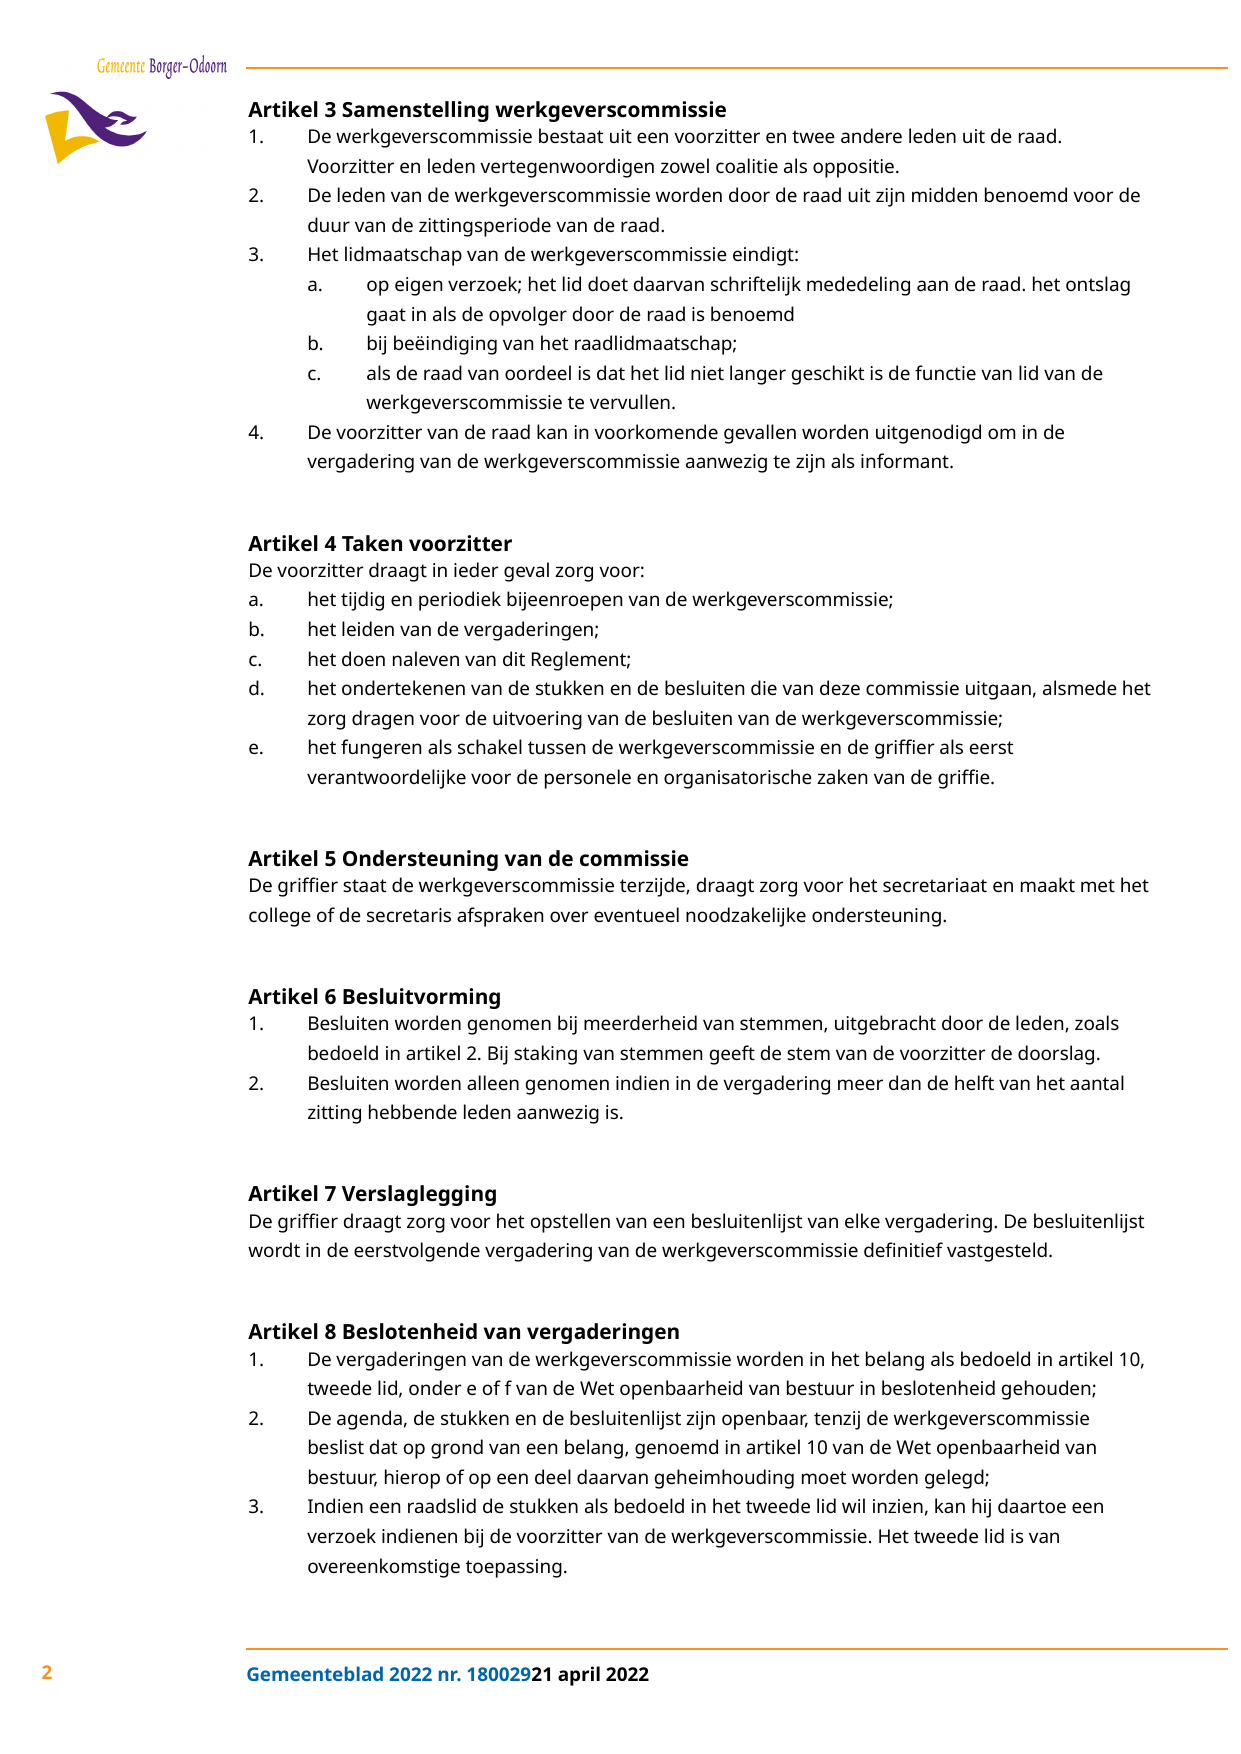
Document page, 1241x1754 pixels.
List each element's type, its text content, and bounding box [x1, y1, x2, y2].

list Indien een raadslid de stukken als bedoeld in het tweede lid wil inzien, kan hij daartoe een verzoek indienen bij de voorzitter van de werkgeverscommissie. Het tweede lid is van overeenkomstige toepassing. [248, 1494, 1152, 1579]
text De griffier draagt zorg voor het opstellen van een besluitenlijst van elke vergadering. De besluitenlijst wordt in de eerstvolgende vergadering van de werkgeverscommissie definitief vastgesteld. [248, 1208, 1152, 1263]
list op eigen verzoek; het lid doet daarvan schriftelijk mededeling aan de raad. het ontslag gaat in als de opvolger door de raad is benoemd [307, 271, 1152, 326]
list De vergaderingen van de werkgeverscommissie worden in het belang als bedoeld in artikel 10, tweede lid, onder e of f van de Wet openbaarheid van bestuur in beslotenheid gehouden; [248, 1346, 1152, 1401]
text De voorzitter draagt in ieder geval zorg voor: [248, 557, 1152, 583]
text De griffier staat de werkgeverscommissie terzijde, draagt zorg voor het secretariaat en maakt met het college of de secretaris afspraken over eventueel noodzakelijke ondersteuning. [248, 873, 1152, 928]
text Artikel 5 Ondersteuning van de commissie [248, 844, 1152, 873]
list het leiden van de vergaderingen; [248, 616, 1152, 642]
text Artikel 7 Verslaglegging [248, 1179, 1152, 1208]
text Artikel 3 Samenstelling werkgeverscommissie [248, 95, 1152, 123]
list als de raad van oordeel is dat het lid niet langer geschikt is de functie van lid van de werkgeverscommissie te vervullen. [307, 360, 1152, 415]
picture [41, 47, 231, 172]
list De werkgeverscommissie bestaat uit een voorzitter en twee andere leden uit de raad. Voorzitter en leden vertegenwoordigen zowel coalitie als oppositie. [248, 123, 1152, 178]
list Besluiten worden alleen genomen indien in de vergadering meer dan de helft van het aantal zitting hebbende leden aanwezig is. [248, 1070, 1152, 1125]
list het tijdig en periodiek bijeenroepen van de werkgeverscommissie; [248, 587, 1152, 612]
list Besluiten worden genomen bij meerderheid van stemmen, uitgebracht door de leden, zoals bedoeld in artikel 2. Bij staking van stemmen geeft de stem van de voorzitter de doorslag. [248, 1011, 1152, 1066]
list het doen naleven van dit Reglement; [248, 646, 1152, 672]
list De leden van de werkgeverscommissie worden door de raad uit zijn midden benoemd voor de duur van de zittingsperiode van de raad. [248, 182, 1152, 238]
text Artikel 8 Beslotenheid van vergaderingen [248, 1317, 1152, 1346]
list het fungeren als schakel tussen de werkgeverscommissie en de griffier als eerst verantwoordelijke voor de personele en organisatorische zaken van de griffie. [248, 734, 1152, 790]
list De voorzitter van de raad kan in voorkomende gevallen worden uitgenodigd om in de vergadering van de werkgeverscommissie aanwezig te zijn als informant. [248, 419, 1152, 474]
list bij beëindiging van het raadlidmaatschap; [307, 330, 1152, 356]
text Artikel 4 Taken voorzitter [248, 529, 1152, 557]
list het ondertekenen van de stukken en de besluiten die van deze commissie uitgaan, alsmede het zorg dragen voor de uitvoering van de besluiten van de werkgeverscommissie; [248, 675, 1152, 731]
list De agenda, de stukken en de besluitenlijst zijn openbaar, tenzij de werkgeverscommissie beslist dat op grond van een belang, genoemd in artikel 10 van de Wet openbaarheid van bestuur, hierop of op een deel daarvan geheimhouding moet worden gelegd; [248, 1405, 1152, 1490]
list Het lidmaatschap van de werkgeverscommissie eindigt: [248, 242, 1152, 267]
text Artikel 6 Besluitvorming [248, 982, 1152, 1011]
